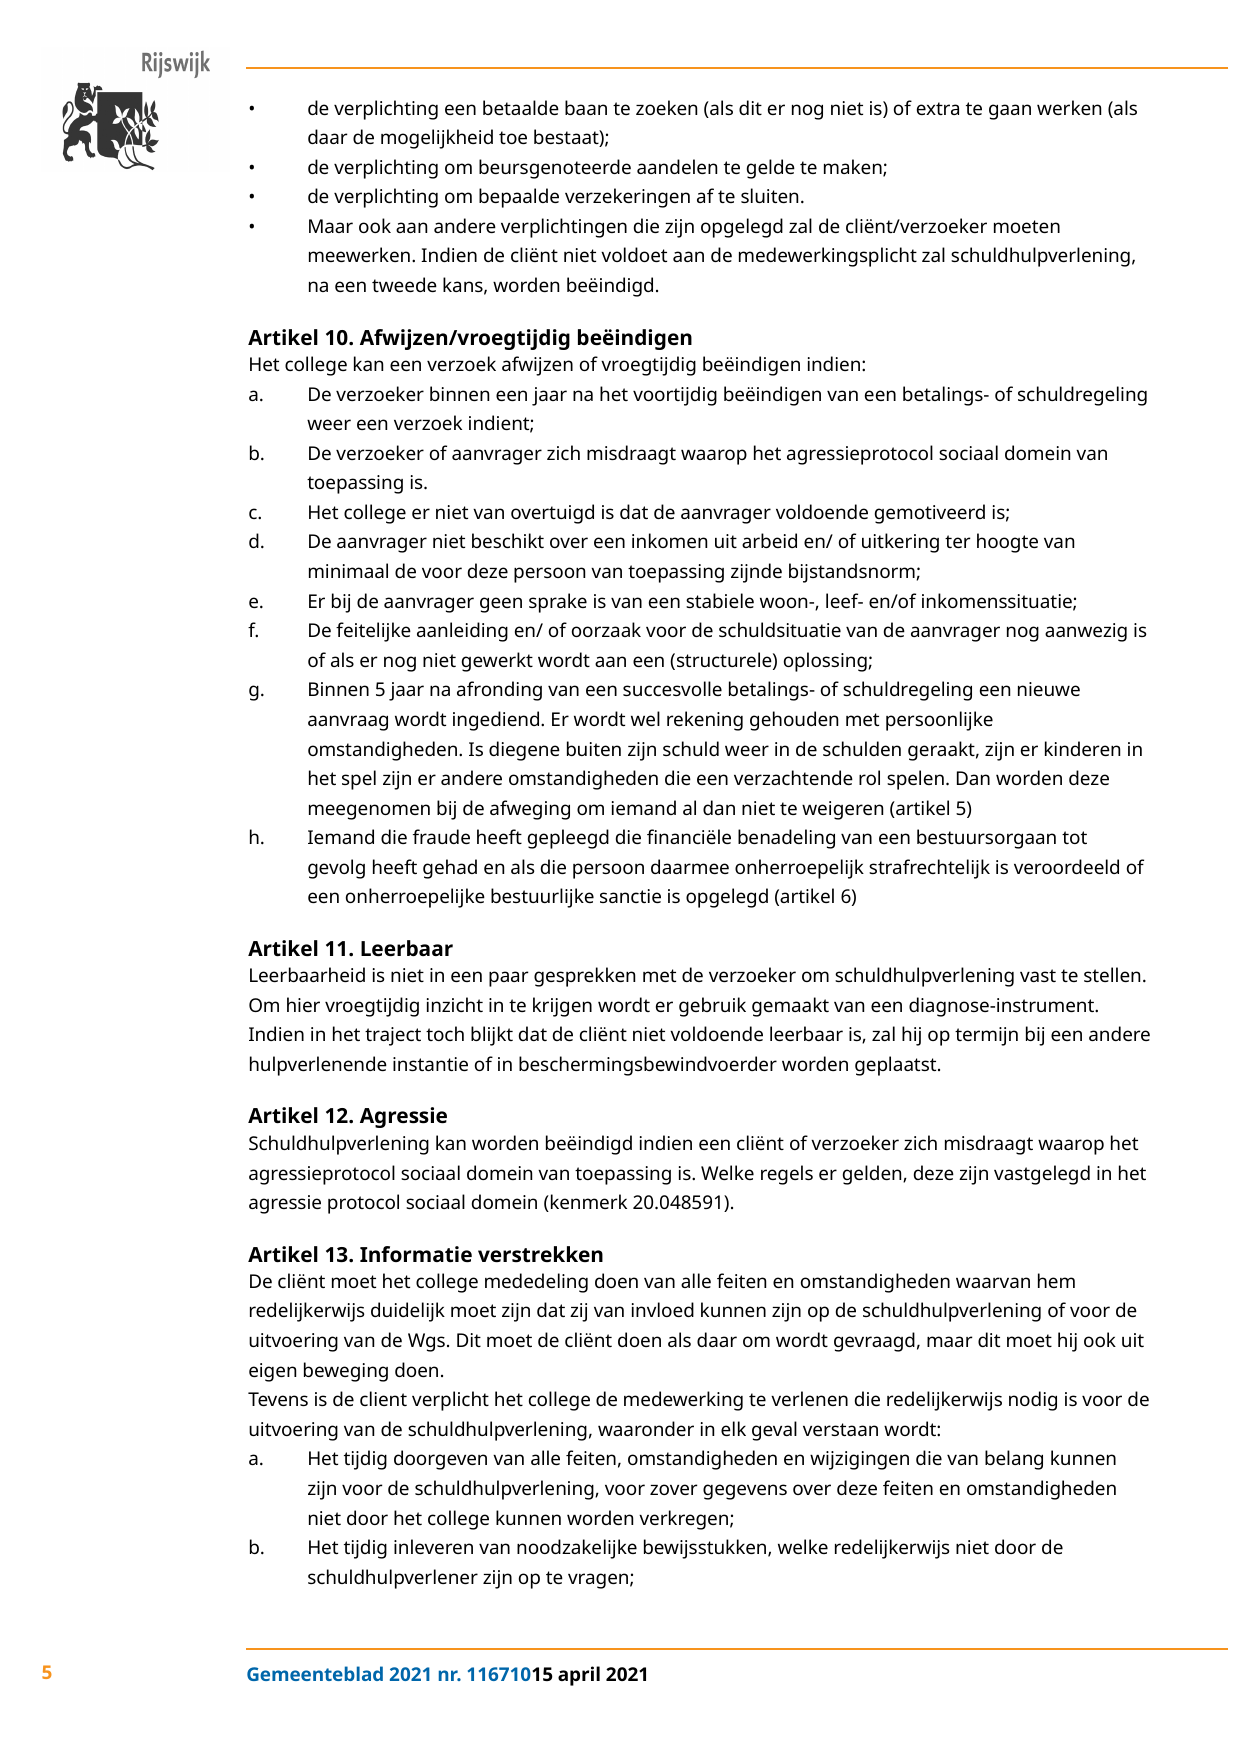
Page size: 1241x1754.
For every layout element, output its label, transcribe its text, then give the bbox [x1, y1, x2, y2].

list Het college er niet van overtuigd is dat de aanvrager voldoende gemotiveerd is; [248, 499, 1152, 525]
picture [41, 47, 231, 172]
text Leerbaarheid is niet in een paar gesprekken met de verzoeker om schuldhulpverlening vast te stellen. Om hier vroegtijdig inzicht in te krijgen wordt er gebruik gemaakt van een diagnose-instrument. Indien in het traject toch blijkt dat de cliënt niet voldoende leerbaar is, zal hij op termijn bij een andere hulpverlenende instantie of in beschermingsbewindvoerder worden geplaatst. [248, 962, 1152, 1077]
list De feitelijke aanleiding en/ of oorzaak voor de schuldsituatie van de aanvrager nog aanwezig is of als er nog niet gewerkt wordt aan een (structurele) oplossing; [248, 617, 1152, 673]
list Iemand die fraude heeft gepleegd die financiële benadeling van een bestuursorgaan tot gevolg heeft gehad en als die persoon daarmee onherroepelijk strafrechtelijk is veroordeeld of een onherroepelijke bestuurlijke sanctie is opgelegd (artikel 6) [248, 824, 1152, 909]
list Er bij de aanvrager geen sprake is van een stabiele woon-, leef- en/of inkomenssituatie; [248, 588, 1152, 613]
text Artikel 12. Agressie [248, 1102, 1152, 1130]
list Binnen 5 jaar na afronding van een succesvolle betalings- of schuldregeling een nieuwe aanvraag wordt ingediend. Er wordt wel rekening gehouden met persoonlijke omstandigheden. Is diegene buiten zijn schuld weer in de schulden geraakt, zijn er kinderen in het spel zijn er andere omstandigheden die een verzachtende rol spelen. Dan worden deze meegenomen bij de afweging om iemand al dan niet te weigeren (artikel 5) [248, 677, 1152, 821]
text De cliënt moet het college mededeling doen van alle feiten en omstandigheden waarvan hem redelijkerwijs duidelijk moet zijn dat zij van invloed kunnen zijn op de schuldhulpverlening of voor de uitvoering van de Wgs. Dit moet de cliënt doen als daar om wordt gevraagd, maar dit moet hij ook uit eigen beweging doen. [248, 1268, 1152, 1383]
list De aanvrager niet beschikt over een inkomen uit arbeid en/ of uitkering ter hoogte van minimaal de voor deze persoon van toepassing zijnde bijstandsnorm; [248, 529, 1152, 584]
list De verzoeker binnen een jaar na het voortijdig beëindigen van een betalings- of schuldregeling weer een verzoek indient; [248, 381, 1152, 436]
text Artikel 11. Leerbaar [248, 934, 1152, 962]
list de verplichting om bepaalde verzekeringen af te sluiten. [248, 183, 1152, 209]
list Het tijdig inleveren van noodzakelijke bewijsstukken, welke redelijkerwijs niet door de schuldhulpverlener zijn op te vragen; [248, 1534, 1152, 1590]
list De verzoeker of aanvrager zich misdraagt waarop het agressieprotocol sociaal domein van toepassing is. [248, 440, 1152, 495]
list de verplichting een betaalde baan te zoeken (als dit er nog niet is) of extra te gaan werken (als daar de mogelijkheid toe bestaat); [248, 95, 1152, 150]
list Maar ook aan andere verplichtingen die zijn opgelegd zal de cliënt/verzoeker moeten meewerken. Indien de cliënt niet voldoet aan de medewerkingsplicht zal schuldhulpverlening, na een tweede kans, worden beëindigd. [248, 213, 1152, 298]
list de verplichting om beursgenoteerde aandelen te gelde te maken; [248, 154, 1152, 180]
text Het college kan een verzoek afwijzen of vroegtijdig beëindigen indien: [248, 351, 1152, 377]
text Artikel 13. Informatie verstrekken [248, 1240, 1152, 1268]
list Het tijdig doorgeven van alle feiten, omstandigheden en wijzigingen die van belang kunnen zijn voor de schuldhulpverlening, voor zover gegevens over deze feiten en omstandigheden niet door het college kunnen worden verkregen; [248, 1446, 1152, 1531]
text Schuldhulpverlening kan worden beëindigd indien een cliënt of verzoeker zich misdraagt waarop het agressieprotocol sociaal domein van toepassing is. Welke regels er gelden, deze zijn vastgelegd in het agressie protocol sociaal domein (kenmerk 20.048591). [248, 1130, 1152, 1215]
text Tevens is de client verplicht het college de medewerking te verlenen die redelijkerwijs nodig is voor de uitvoering van de schuldhulpverlening, waaronder in elk geval verstaan wordt: [248, 1386, 1152, 1442]
text Artikel 10. Afwijzen/vroegtijdig beëindigen [248, 323, 1152, 351]
